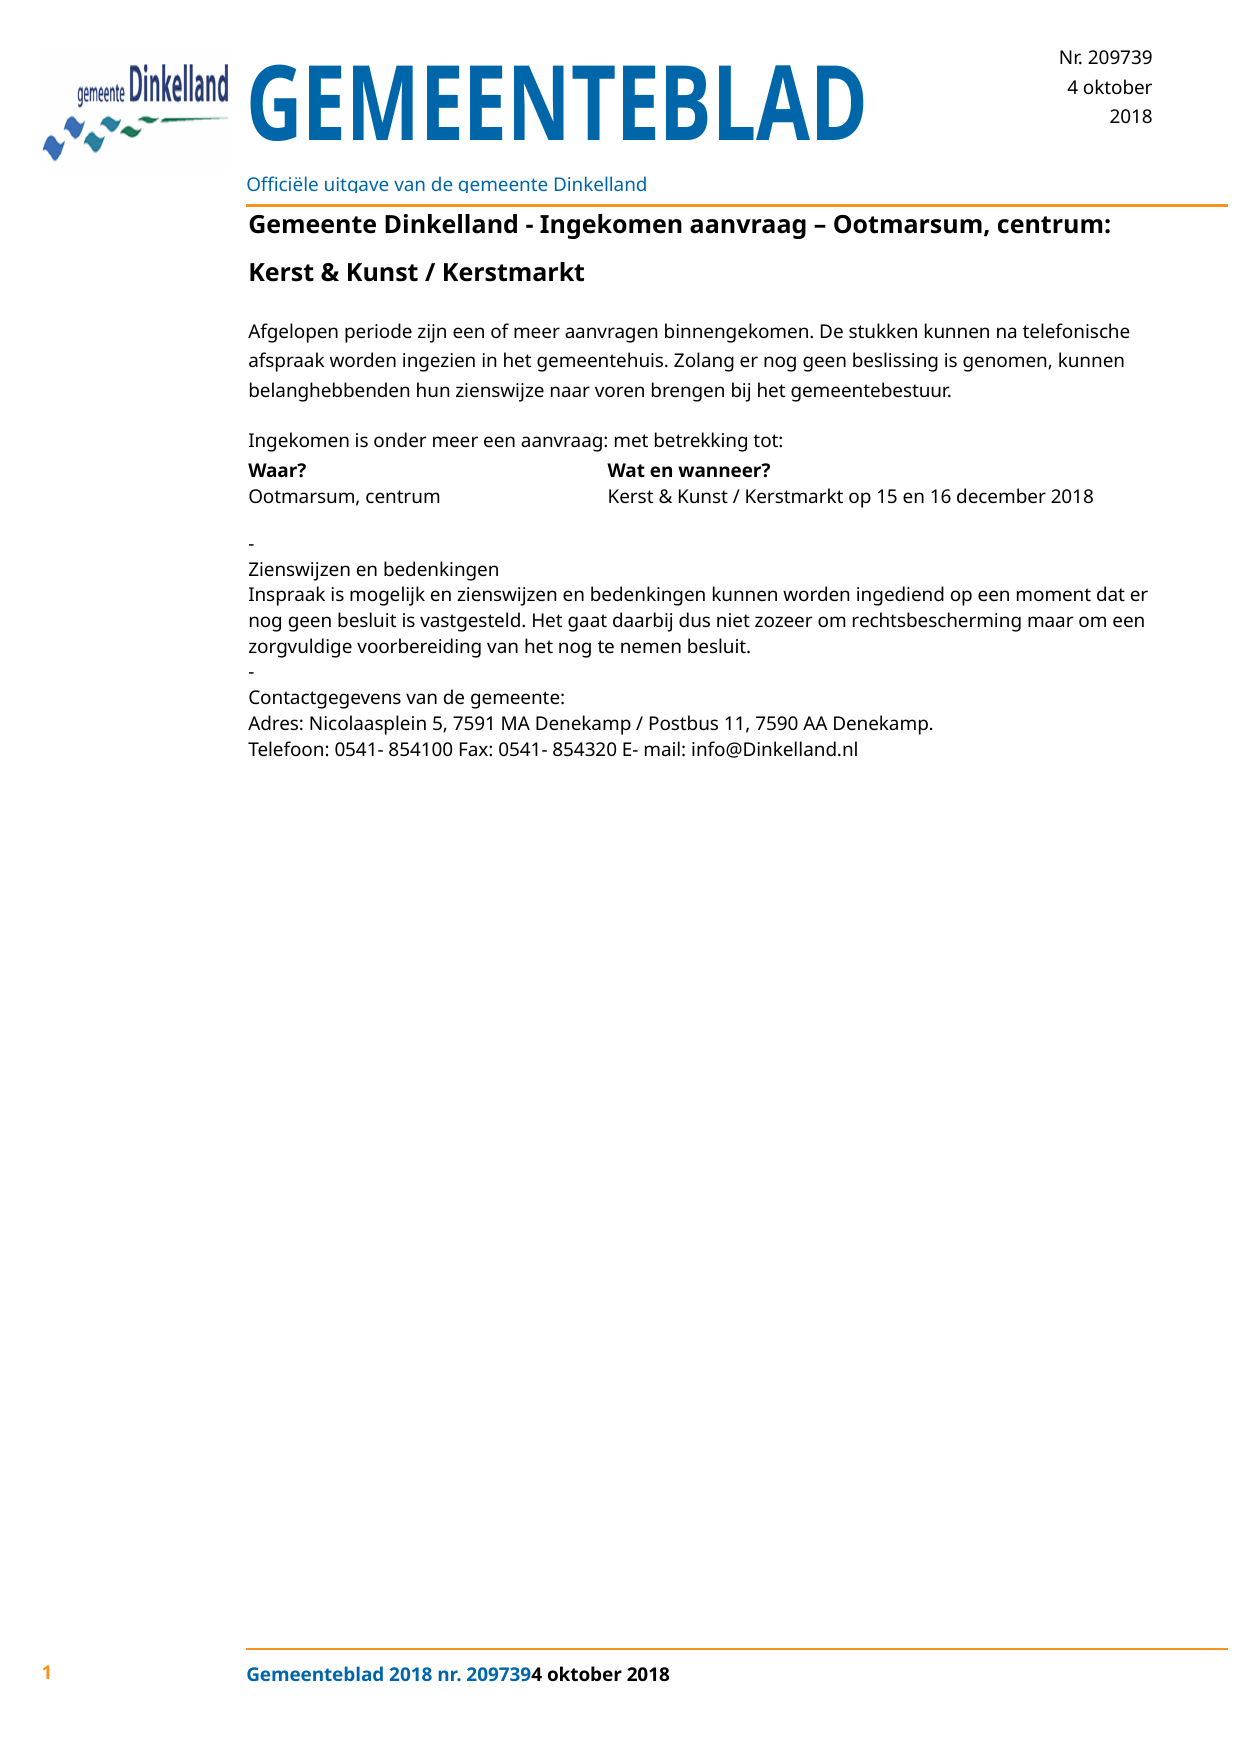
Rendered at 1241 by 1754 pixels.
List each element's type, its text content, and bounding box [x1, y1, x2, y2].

table_header Waar? [248, 457, 607, 483]
text Ingekomen is onder meer een aanvraag: met betrekking tot: [248, 427, 1152, 453]
text Adres: Nicolaasplein 5, 7591 MA Denekamp / Postbus 11, 7590 AA Denekamp. [248, 710, 1152, 736]
table_cell Kerst & Kunst / Kerstmarkt op 15 en 16 december 2018 [608, 483, 1152, 509]
text - [248, 530, 1152, 556]
text - [248, 659, 1152, 684]
text Contactgegevens van de gemeente: [248, 684, 1152, 710]
text Zienswijzen en bedenkingen [248, 556, 1152, 582]
text Gemeente Dinkelland - Ingekomen aanvraag – Ootmarsum, centrum: Kerst & Kunst / Kerstmarkt [248, 207, 1152, 288]
text Afgelopen periode zijn een of meer aanvragen binnengekomen. De stukken kunnen na telefonische afspraak worden ingezien in het gemeentehuis. Zolang er nog geen beslissing is genomen, kunnen belanghebbenden hun zienswijze naar voren brengen bij het gemeentebestuur. [248, 318, 1152, 403]
table_cell Ootmarsum, centrum [248, 483, 607, 509]
text Telefoon: 0541- 854100 Fax: 0541- 854320 E- mail: info@Dinkelland.nl [248, 736, 1152, 762]
picture [41, 47, 231, 172]
text Inspraak is mogelijk en zienswijzen en bedenkingen kunnen worden ingediend op een moment dat er nog geen besluit is vastgesteld. Het gaat daarbij dus niet zozeer om rechtsbescherming maar om een zorgvuldige voorbereiding van het nog te nemen besluit. [248, 582, 1152, 659]
table_header Wat en wanneer? [608, 457, 1152, 483]
